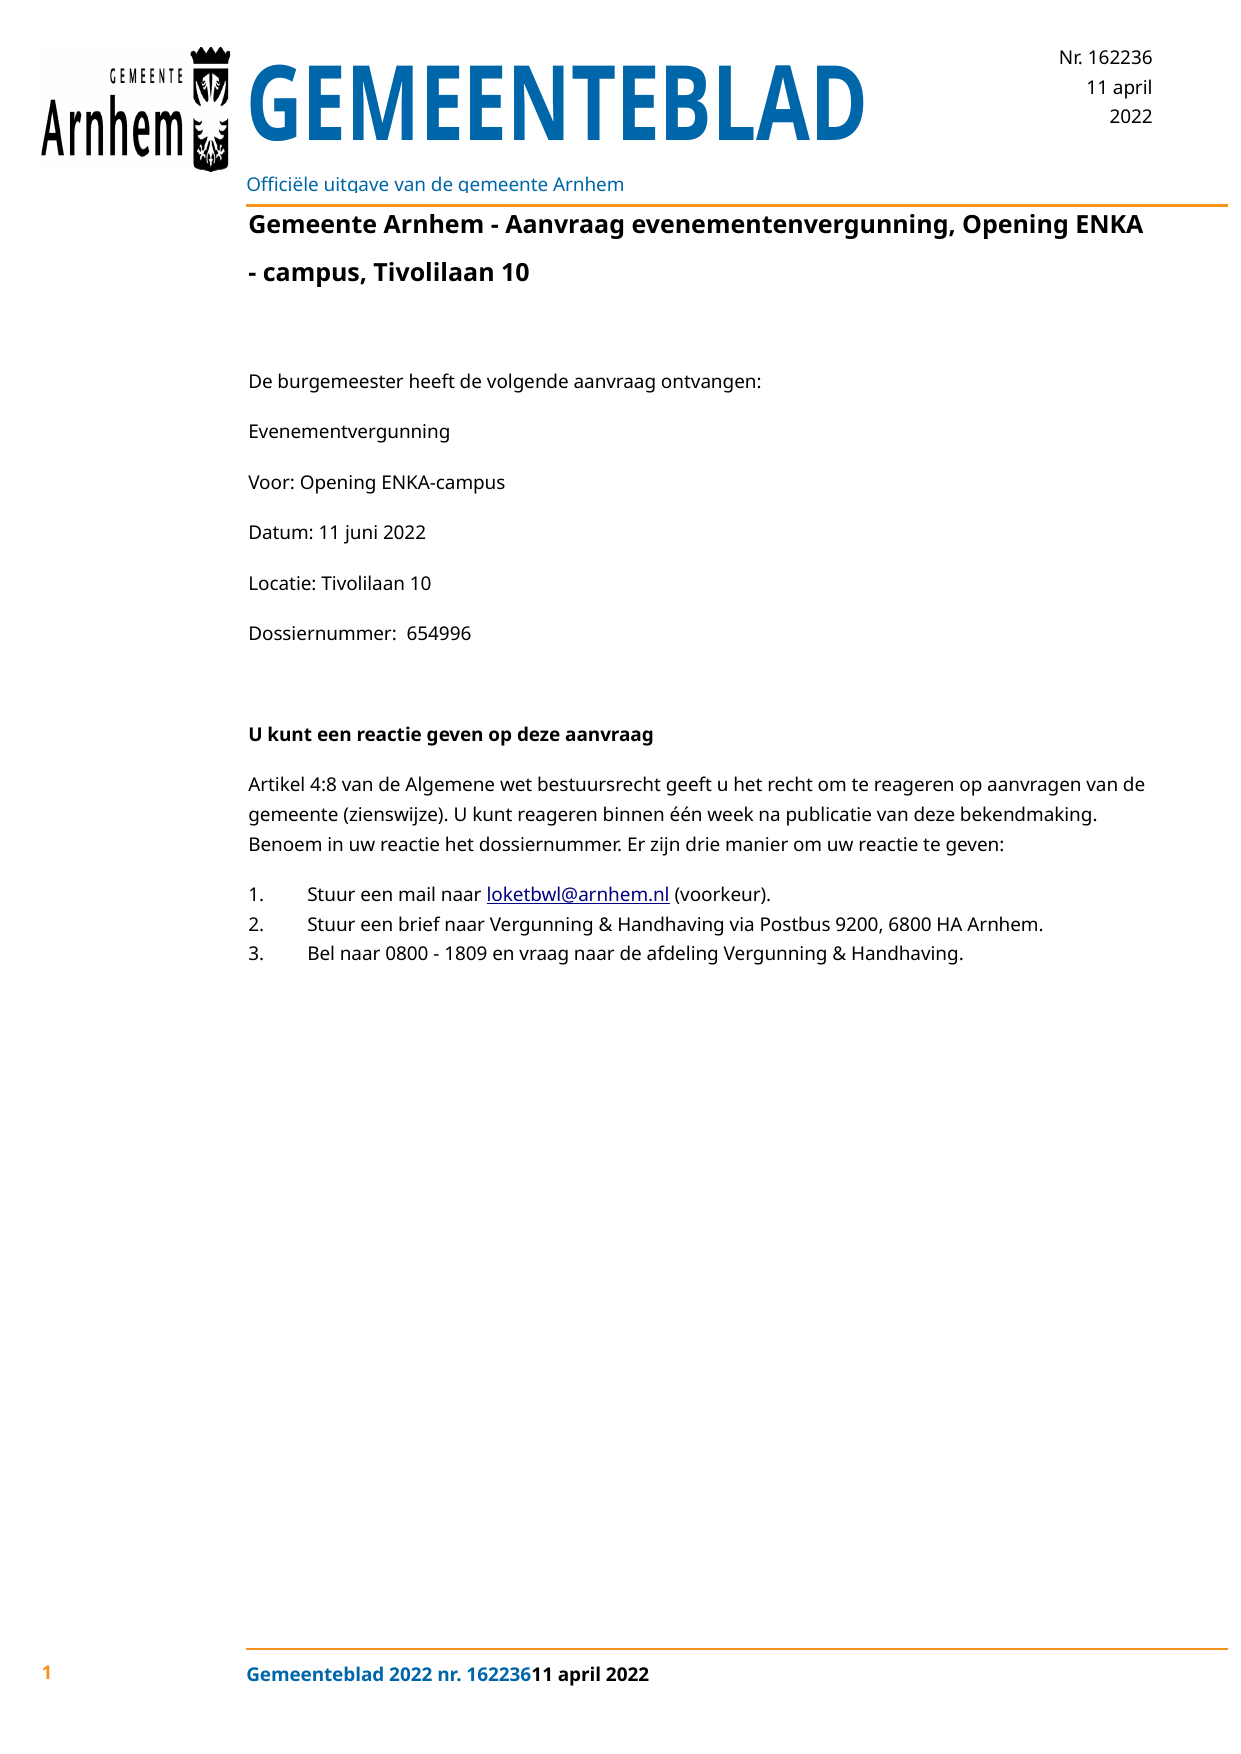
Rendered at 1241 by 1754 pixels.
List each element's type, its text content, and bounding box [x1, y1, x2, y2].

text Datum: 11 juni 2022 [248, 519, 1152, 545]
text Dossiernummer: 654996 [248, 620, 1152, 646]
text U kunt een reactie geven op deze aanvraag [248, 721, 1152, 747]
text Voor: Opening ENKA-campus [248, 469, 1152, 495]
text Gemeente Arnhem - Aanvraag evenementenvergunning, Opening ENKA - campus, Tivolilaan 10 [248, 207, 1152, 288]
text Artikel 4:8 van de Algemene wet bestuursrecht geeft u het recht om te reageren op aanvragen van de gemeente (zienswijze). U kunt reageren binnen één week na publicatie van deze bekendmaking. Benoem in uw reactie het dossiernummer. Er zijn drie manier om uw reactie te geven: [248, 772, 1152, 857]
list Stuur een mail naar loketbwl@arnhem.nl (voorkeur). [248, 881, 1152, 907]
picture [41, 47, 231, 172]
list Stuur een brief naar Vergunning & Handhaving via Postbus 9200, 6800 HA Arnhem. [248, 911, 1152, 937]
list Bel naar 0800 - 1809 en vraag naar de afdeling Vergunning & Handhaving. [248, 940, 1152, 966]
text De burgemeester heeft de volgende aanvraag ontvangen: [248, 368, 1152, 394]
text Evenementvergunning [248, 419, 1152, 444]
text Locatie: Tivolilaan 10 [248, 570, 1152, 596]
